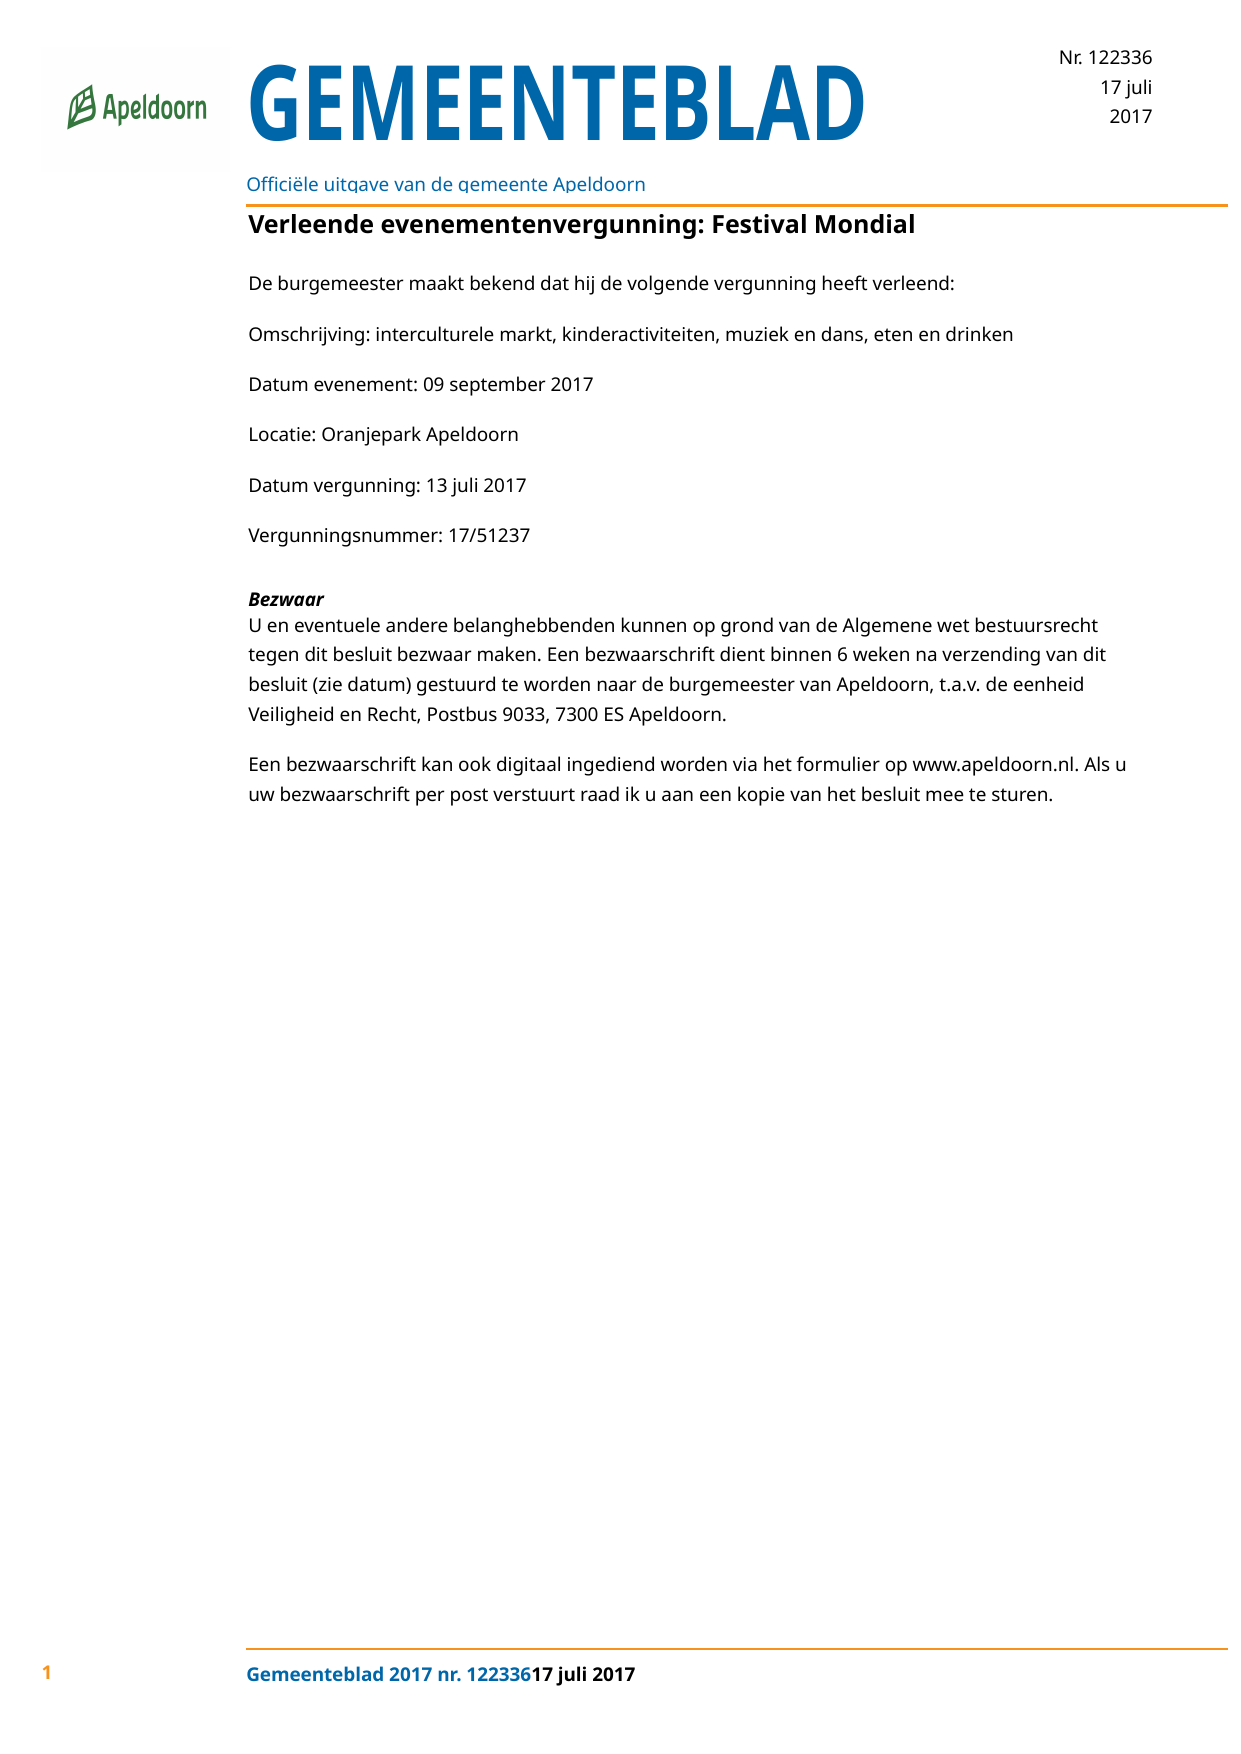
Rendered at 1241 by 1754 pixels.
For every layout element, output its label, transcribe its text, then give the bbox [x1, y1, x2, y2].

text U en eventuele andere belanghebbenden kunnen op grond van de Algemene wet bestuursrecht tegen dit besluit bezwaar maken. Een bezwaarschrift dient binnen 6 weken na verzending van dit besluit (zie datum) gestuurd te worden naar de burgemeester van Apeldoorn, t.a.v. de eenheid Veiligheid en Recht, Postbus 9033, 7300 ES Apeldoorn. [248, 612, 1152, 727]
text Datum vergunning: 13 juli 2017 [248, 472, 1152, 498]
text Vergunningsnummer: 17/51237 [248, 522, 1152, 548]
text Bezwaar [248, 586, 1152, 612]
text De burgemeester maakt bekend dat hij de volgende vergunning heeft verleend: [248, 270, 1152, 296]
text Locatie: Oranjepark Apeldoorn [248, 422, 1152, 447]
text Verleende evenementenvergunning: Festival Mondial [248, 207, 1152, 241]
text Een bezwaarschrift kan ook digitaal ingediend worden via het formulier op www.apeldoorn.nl. Als u uw bezwaarschrift per post verstuurt raad ik u aan een kopie van het besluit mee te sturen. [248, 751, 1152, 807]
text Omschrijving: interculturele markt, kinderactiviteiten, muziek en dans, eten en drinken [248, 321, 1152, 346]
text Datum evenement: 09 september 2017 [248, 371, 1152, 397]
picture [41, 47, 231, 172]
